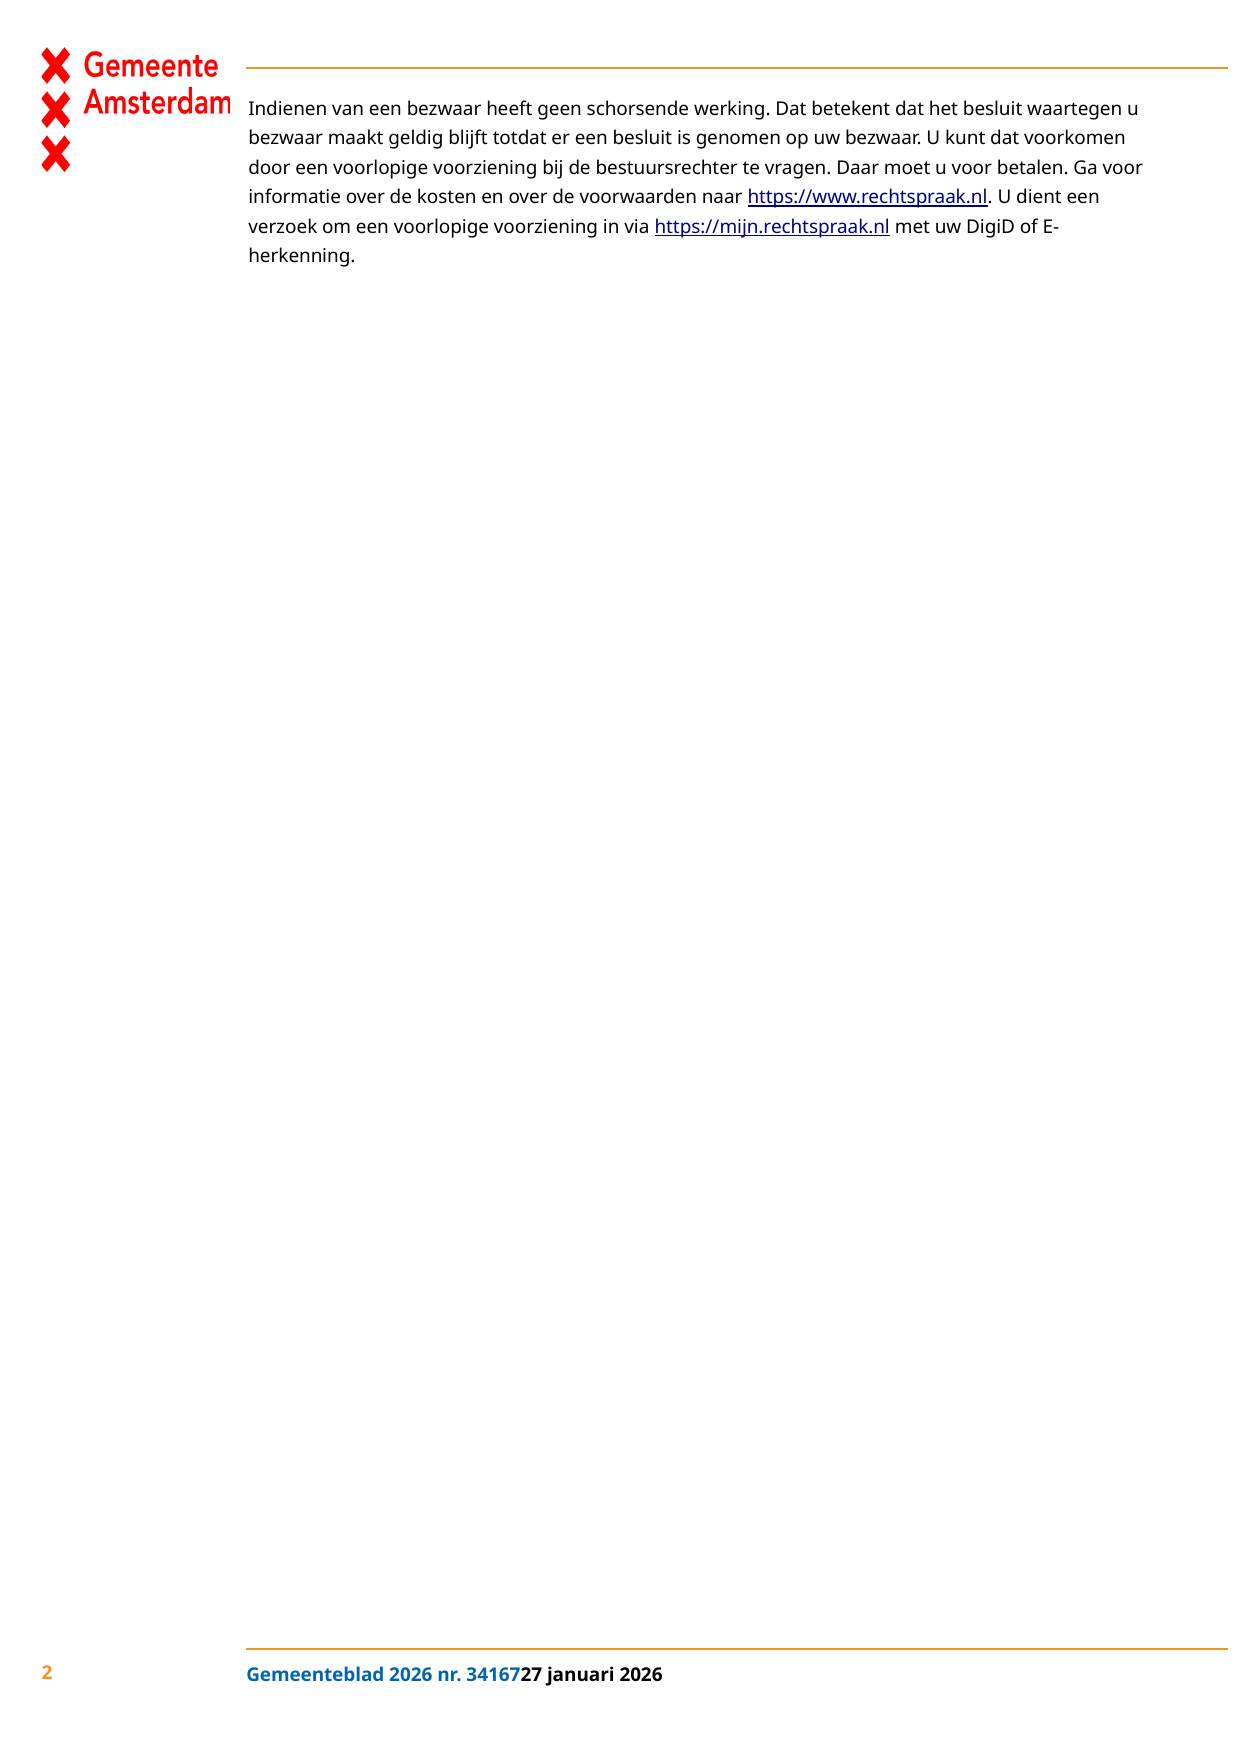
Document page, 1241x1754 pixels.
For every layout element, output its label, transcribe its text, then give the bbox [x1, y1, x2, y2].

picture [41, 47, 231, 172]
text Indienen van een bezwaar heeft geen schorsende werking. Dat betekent dat het besluit waartegen u bezwaar maakt geldig blijft totdat er een besluit is genomen op uw bezwaar. U kunt dat voorkomen door een voorlopige voorziening bij de bestuursrechter te vragen. Daar moet u voor betalen. Ga voor informatie over de kosten en over de voorwaarden naar https://www.rechtspraak.nl. U dient een verzoek om een voorlopige voorziening in via https://mijn.rechtspraak.nl met uw DigiD of E-herkenning. [248, 95, 1152, 268]
